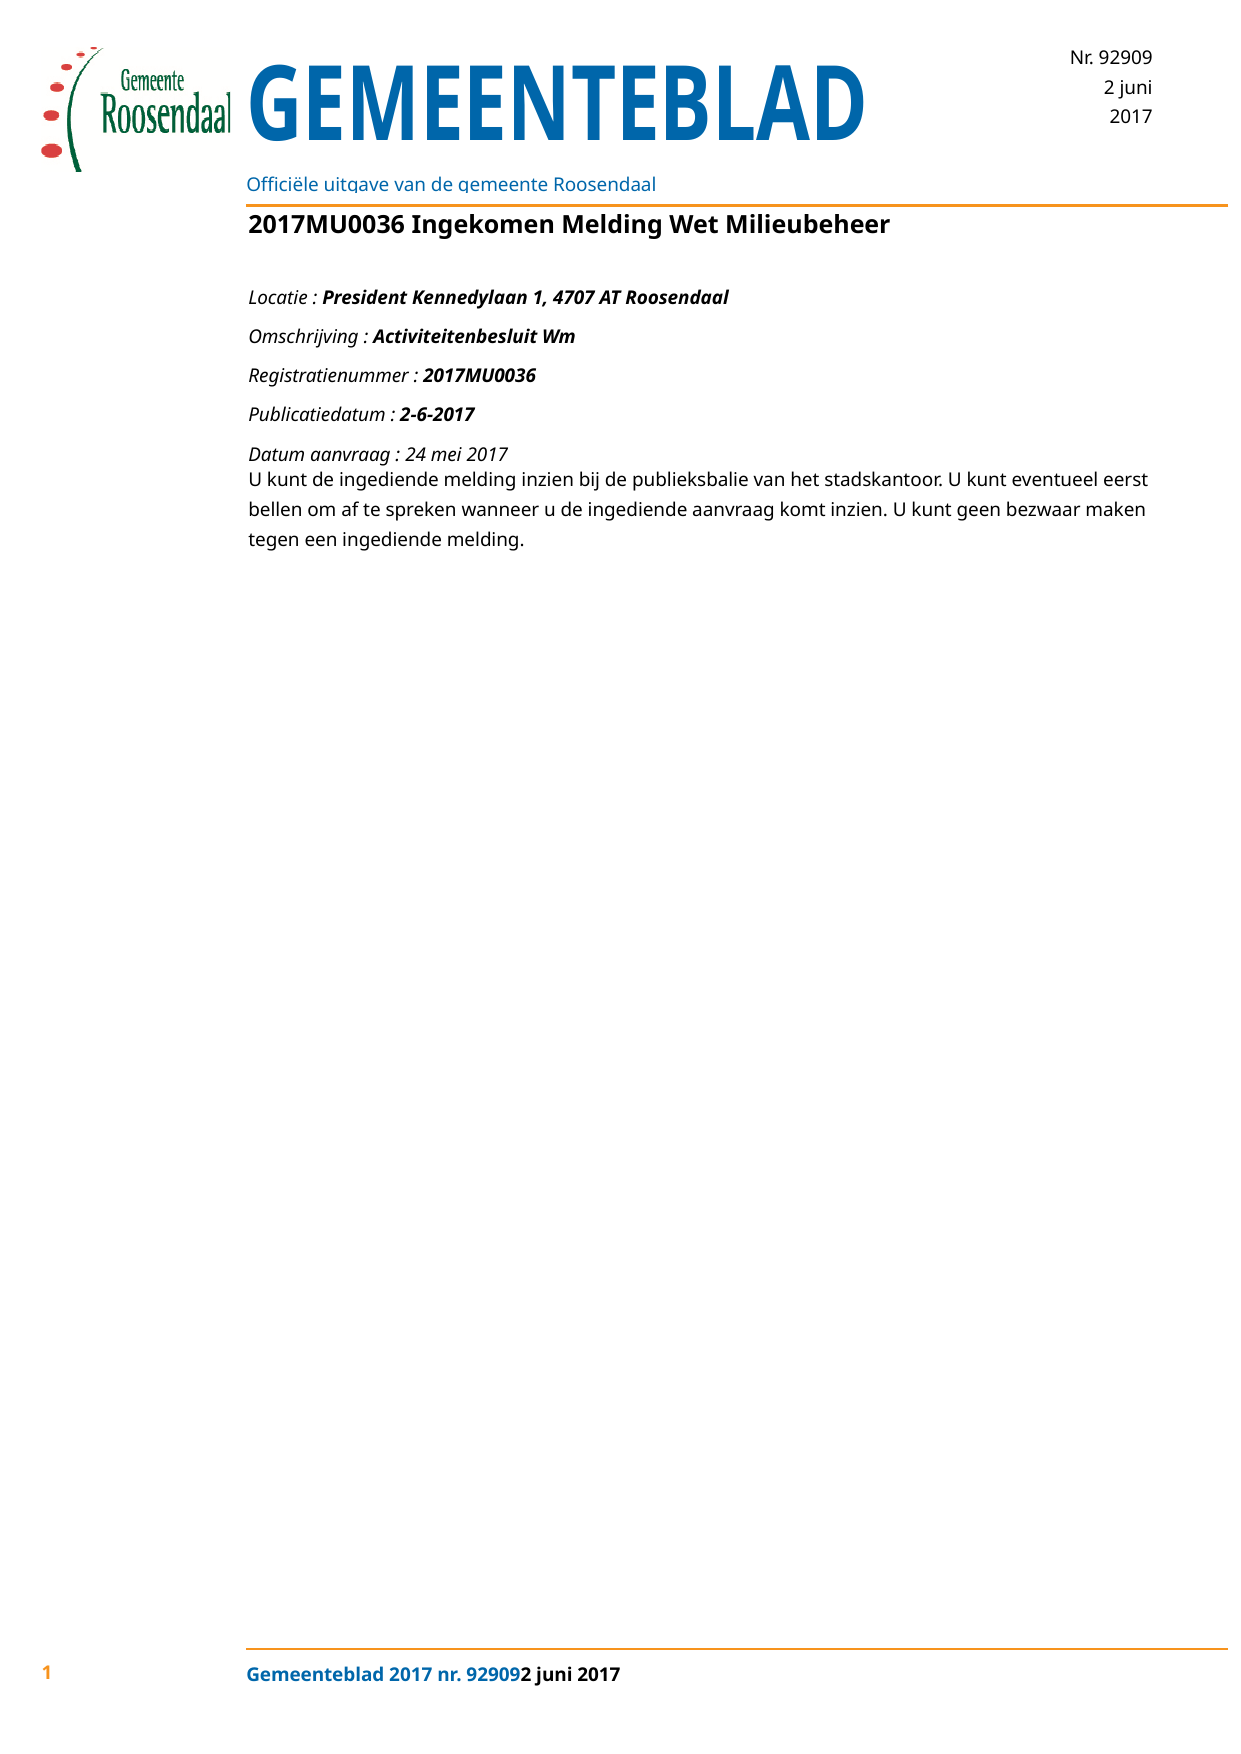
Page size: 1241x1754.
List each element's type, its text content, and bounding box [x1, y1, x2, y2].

text Publicatiedatum : 2-6-2017 [248, 402, 1152, 427]
text Registratienummer : 2017MU0036 [248, 362, 1152, 388]
text Datum aanvraag : 24 mei 2017 [248, 441, 1152, 467]
text U kunt de ingediende melding inzien bij de publieksbalie van het stadskantoor. U kunt eventueel eerst bellen om af te spreken wanneer u de ingediende aanvraag komt inzien. U kunt geen bezwaar maken tegen een ingediende melding. [248, 467, 1152, 552]
text Locatie : President Kennedylaan 1, 4707 AT Roosendaal [248, 284, 1152, 309]
text Omschrijving : Activiteitenbesluit Wm [248, 323, 1152, 349]
picture [41, 47, 231, 172]
text 2017MU0036 Ingekomen Melding Wet Milieubeheer [248, 207, 1152, 241]
